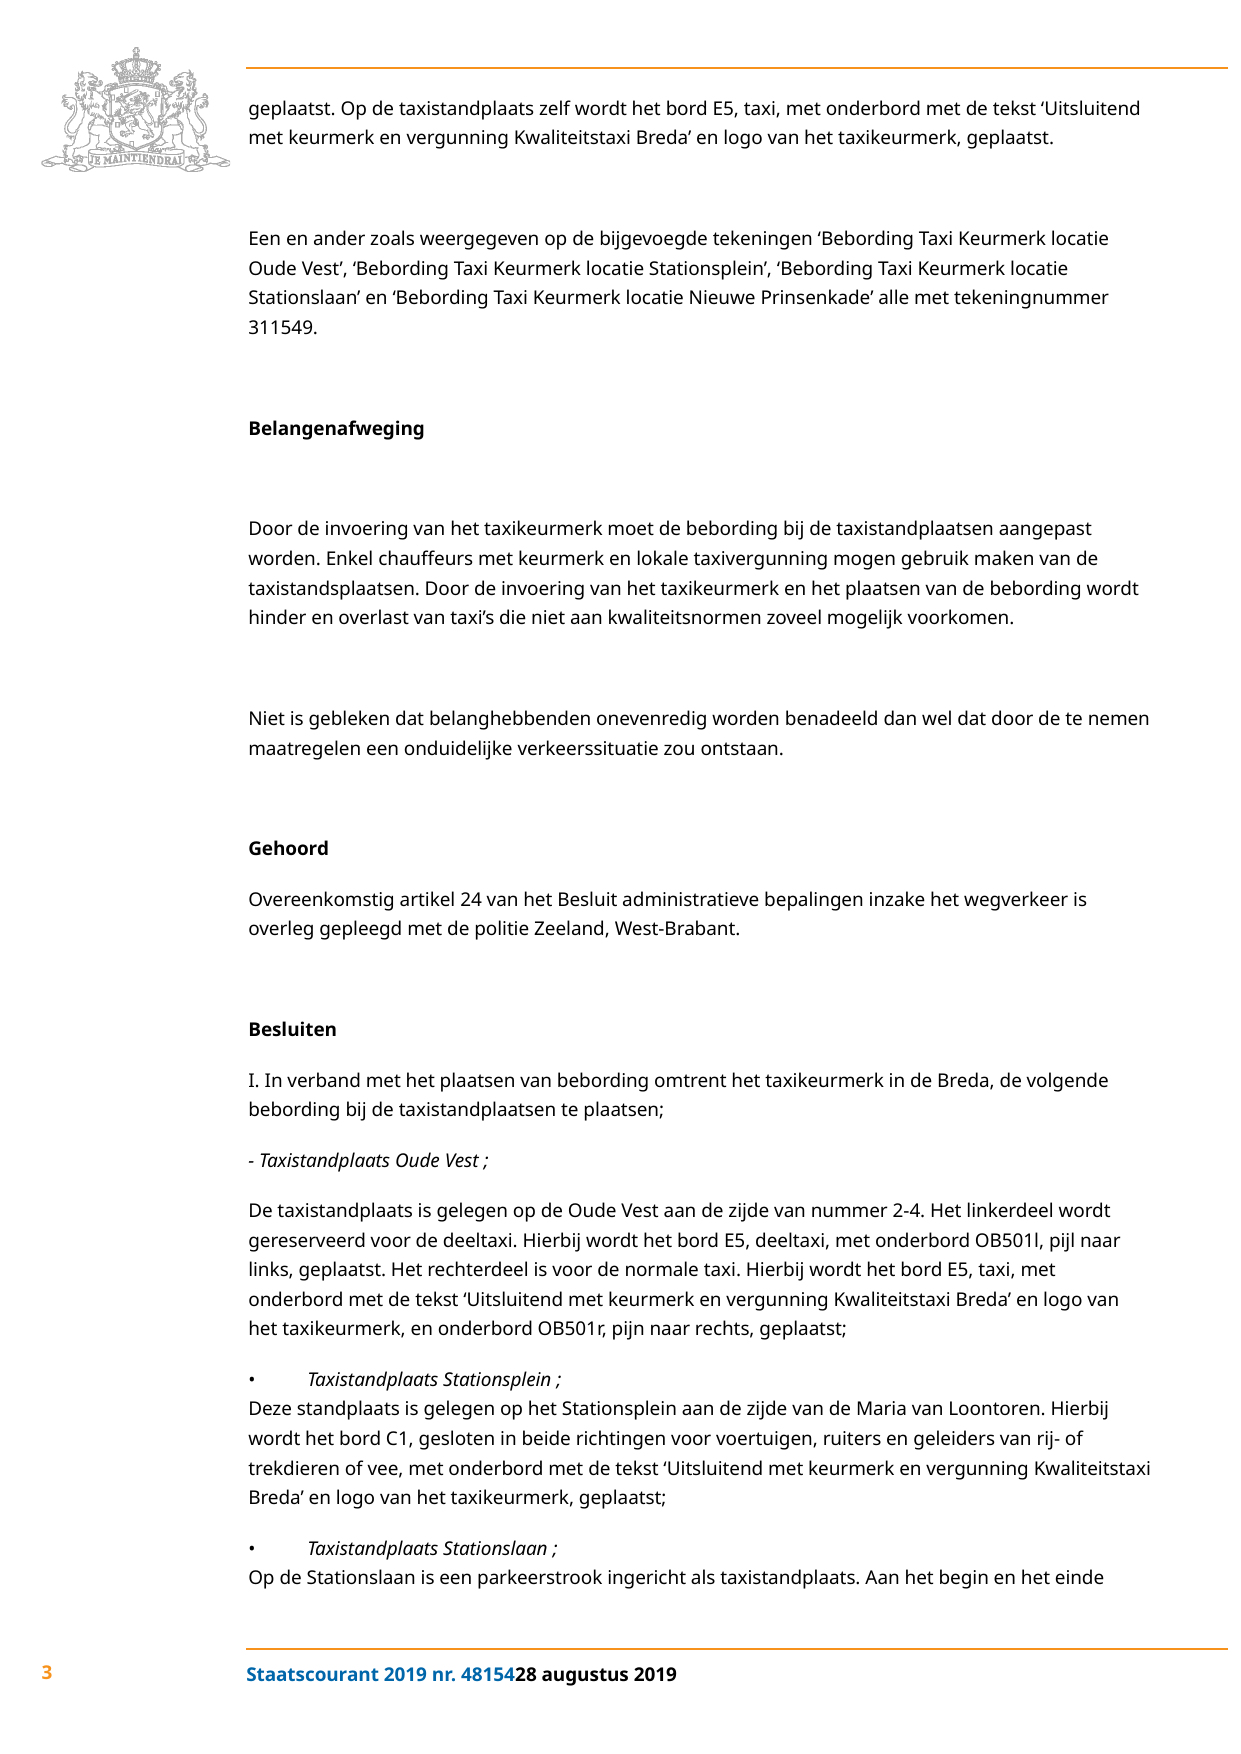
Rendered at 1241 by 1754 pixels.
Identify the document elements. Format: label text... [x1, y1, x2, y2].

text Belangenafweging [248, 415, 1152, 441]
list Taxistandplaats Stationslaan ; [248, 1535, 1152, 1561]
text geplaatst. Op de taxistandplaats zelf wordt het bord E5, taxi, met onderbord met de tekst ‘Uitsluitend met keurmerk en vergunning Kwaliteitstaxi Breda’ en logo van het taxikeurmerk, geplaatst. [248, 95, 1152, 150]
text I. In verband met het plaatsen van bebording omtrent het taxikeurmerk in de Breda, de volgende bebording bij de taxistandplaatsen te plaatsen; [248, 1067, 1152, 1122]
text Besluiten [248, 1016, 1152, 1042]
list Taxistandplaats Stationsplein ; [248, 1366, 1152, 1392]
text Gehoord [248, 836, 1152, 861]
text De taxistandplaats is gelegen op de Oude Vest aan de zijde van nummer 2-4. Het linkerdeel wordt gereserveerd voor de deeltaxi. Hierbij wordt het bord E5, deeltaxi, met onderbord OB501l, pijl naar links, geplaatst. Het rechterdeel is voor de normale taxi. Hierbij wordt het bord E5, taxi, met onderbord met de tekst ‘Uitsluitend met keurmerk en vergunning Kwaliteitstaxi Breda’ en logo van het taxikeurmerk, en onderbord OB501r, pijn naar rechts, geplaatst; [248, 1197, 1152, 1341]
picture [41, 47, 231, 172]
text Niet is gebleken dat belanghebbenden onevenredig worden benadeeld dan wel dat door de te nemen maatregelen een onduidelijke verkeerssituatie zou ontstaan. [248, 705, 1152, 761]
text Door de invoering van het taxikeurmerk moet de bebording bij de taxistandplaatsen aangepast worden. Enkel chauffeurs met keurmerk en lokale taxivergunning mogen gebruik maken van de taxistandsplaatsen. Door de invoering van het taxikeurmerk en het plaatsen van de bebording wordt hinder en overlast van taxi’s die niet aan kwaliteitsnormen zoveel mogelijk voorkomen. [248, 516, 1152, 630]
text Overeenkomstig artikel 24 van het Besluit administratieve bepalingen inzake het wegverkeer is overleg gepleegd met de politie Zeeland, West-Brabant. [248, 886, 1152, 941]
text Een en ander zoals weergegeven op de bijgevoegde tekeningen ‘Bebording Taxi Keurmerk locatie Oude Vest’, ‘Bebording Taxi Keurmerk locatie Stationsplein’, ‘Bebording Taxi Keurmerk locatie Stationslaan’ en ‘Bebording Taxi Keurmerk locatie Nieuwe Prinsenkade’ alle met tekeningnummer 311549. [248, 225, 1152, 340]
text - Taxistandplaats Oude Vest ; [248, 1147, 1152, 1173]
text Deze standplaats is gelegen op het Stationsplein aan de zijde van de Maria van Loontoren. Hierbij wordt het bord C1, gesloten in beide richtingen voor voertuigen, ruiters en geleiders van rij- of trekdieren of vee, met onderbord met de tekst ‘Uitsluitend met keurmerk en vergunning Kwaliteitstaxi Breda’ en logo van het taxikeurmerk, geplaatst; [248, 1396, 1152, 1510]
text Op de Stationslaan is een parkeerstrook ingericht als taxistandplaats. Aan het begin en het einde [248, 1564, 1152, 1590]
